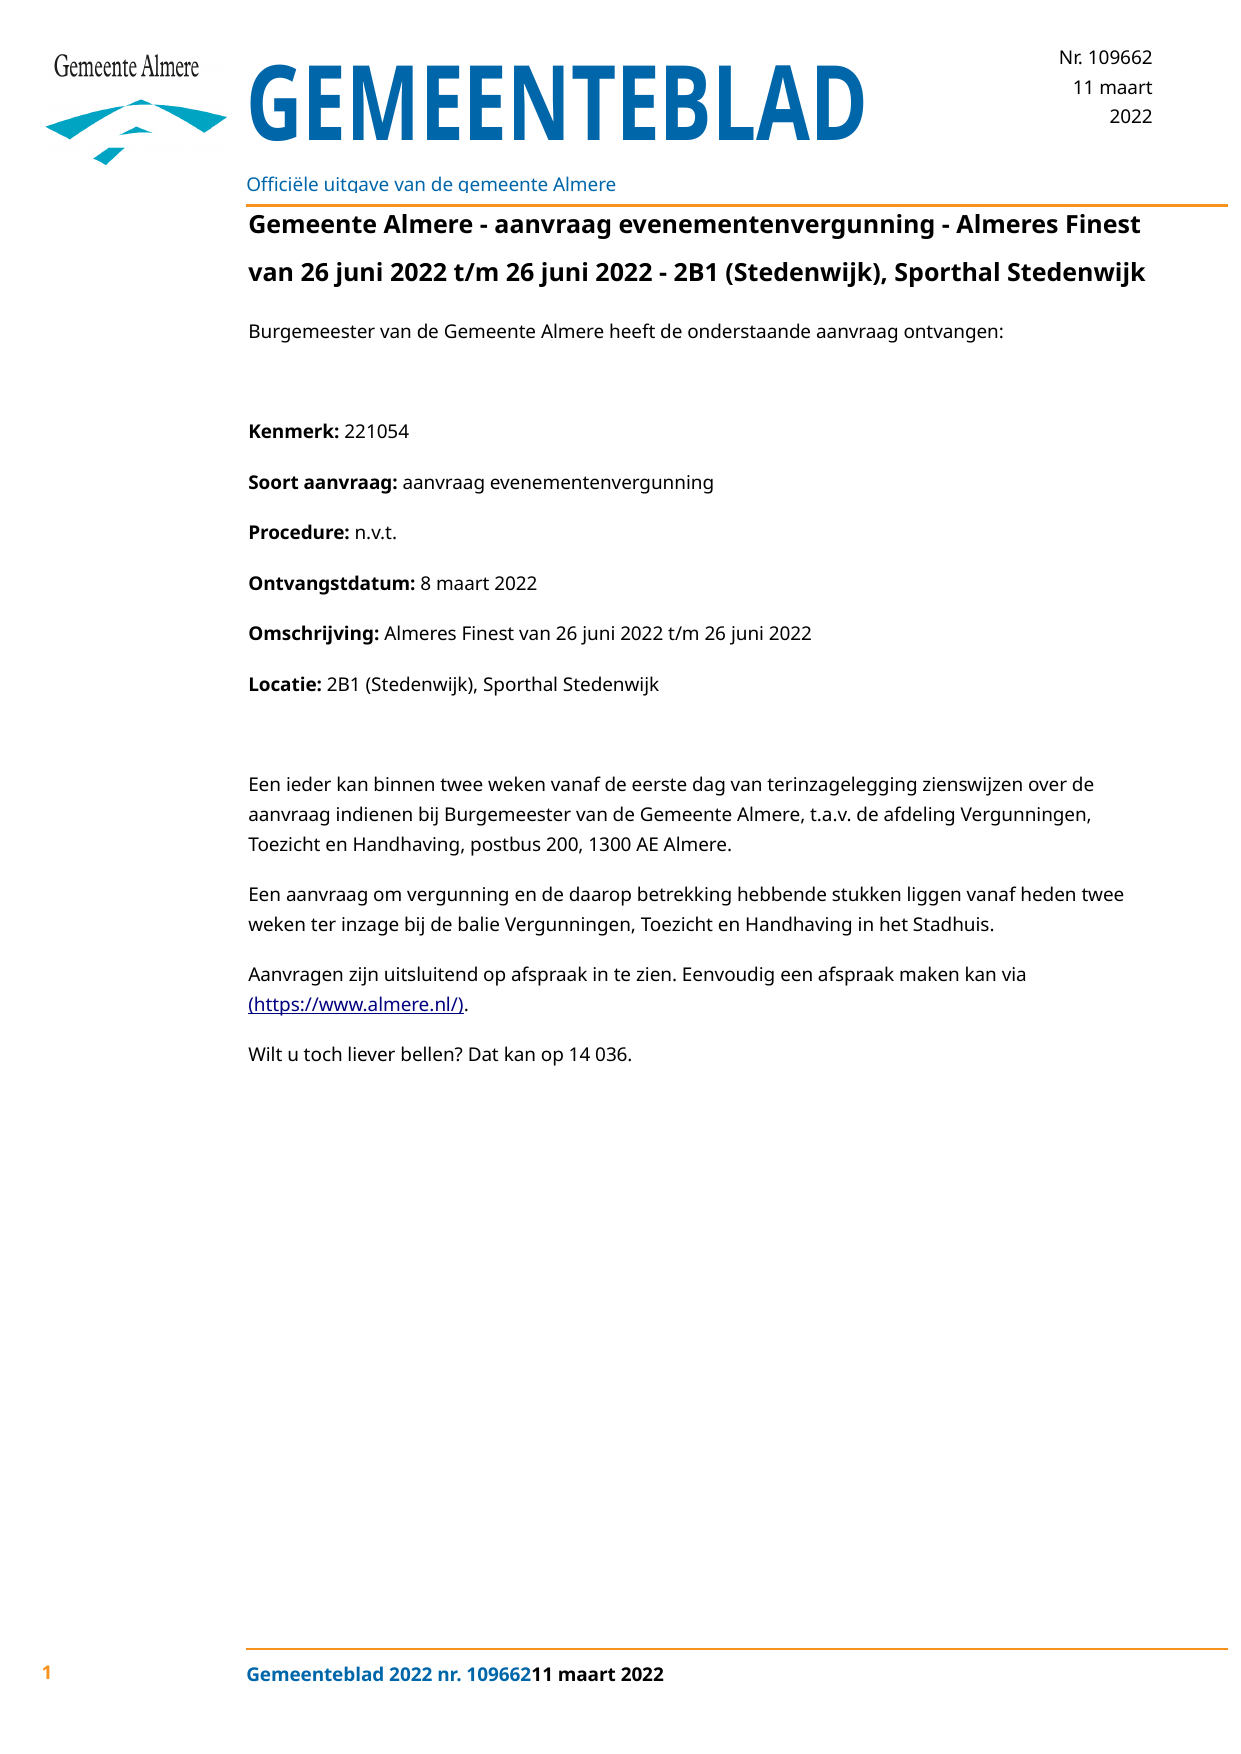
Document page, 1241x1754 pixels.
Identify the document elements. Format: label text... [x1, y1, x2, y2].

text Aanvragen zijn uitsluitend op afspraak in te zien. Eenvoudig een afspraak maken kan via (https://www.almere.nl/). [248, 961, 1152, 1017]
text Procedure: n.v.t. [248, 519, 1152, 545]
text Omschrijving: Almeres Finest van 26 juni 2022 t/m 26 juni 2022 [248, 620, 1152, 646]
text Een ieder kan binnen twee weken vanaf de eerste dag van terinzagelegging zienswijzen over de aanvraag indienen bij Burgemeester van de Gemeente Almere, t.a.v. de afdeling Vergunningen, Toezicht en Handhaving, postbus 200, 1300 AE Almere. [248, 772, 1152, 857]
text Een aanvraag om vergunning en de daarop betrekking hebbende stukken liggen vanaf heden twee weken ter inzage bij de balie Vergunningen, Toezicht en Handhaving in het Stadhuis. [248, 881, 1152, 937]
text Kenmerk: 221054 [248, 419, 1152, 444]
text Gemeente Almere - aanvraag evenementenvergunning - Almeres Finest van 26 juni 2022 t/m 26 juni 2022 - 2B1 (Stedenwijk), Sporthal Stedenwijk [248, 207, 1152, 288]
picture [41, 47, 231, 172]
text Locatie: 2B1 (Stedenwijk), Sporthal Stedenwijk [248, 671, 1152, 697]
text Burgemeester van de Gemeente Almere heeft de onderstaande aanvraag ontvangen: [248, 318, 1152, 344]
text Wilt u toch liever bellen? Dat kan op 14 036. [248, 1041, 1152, 1067]
text Soort aanvraag: aanvraag evenementenvergunning [248, 469, 1152, 495]
text Ontvangstdatum: 8 maart 2022 [248, 570, 1152, 596]
